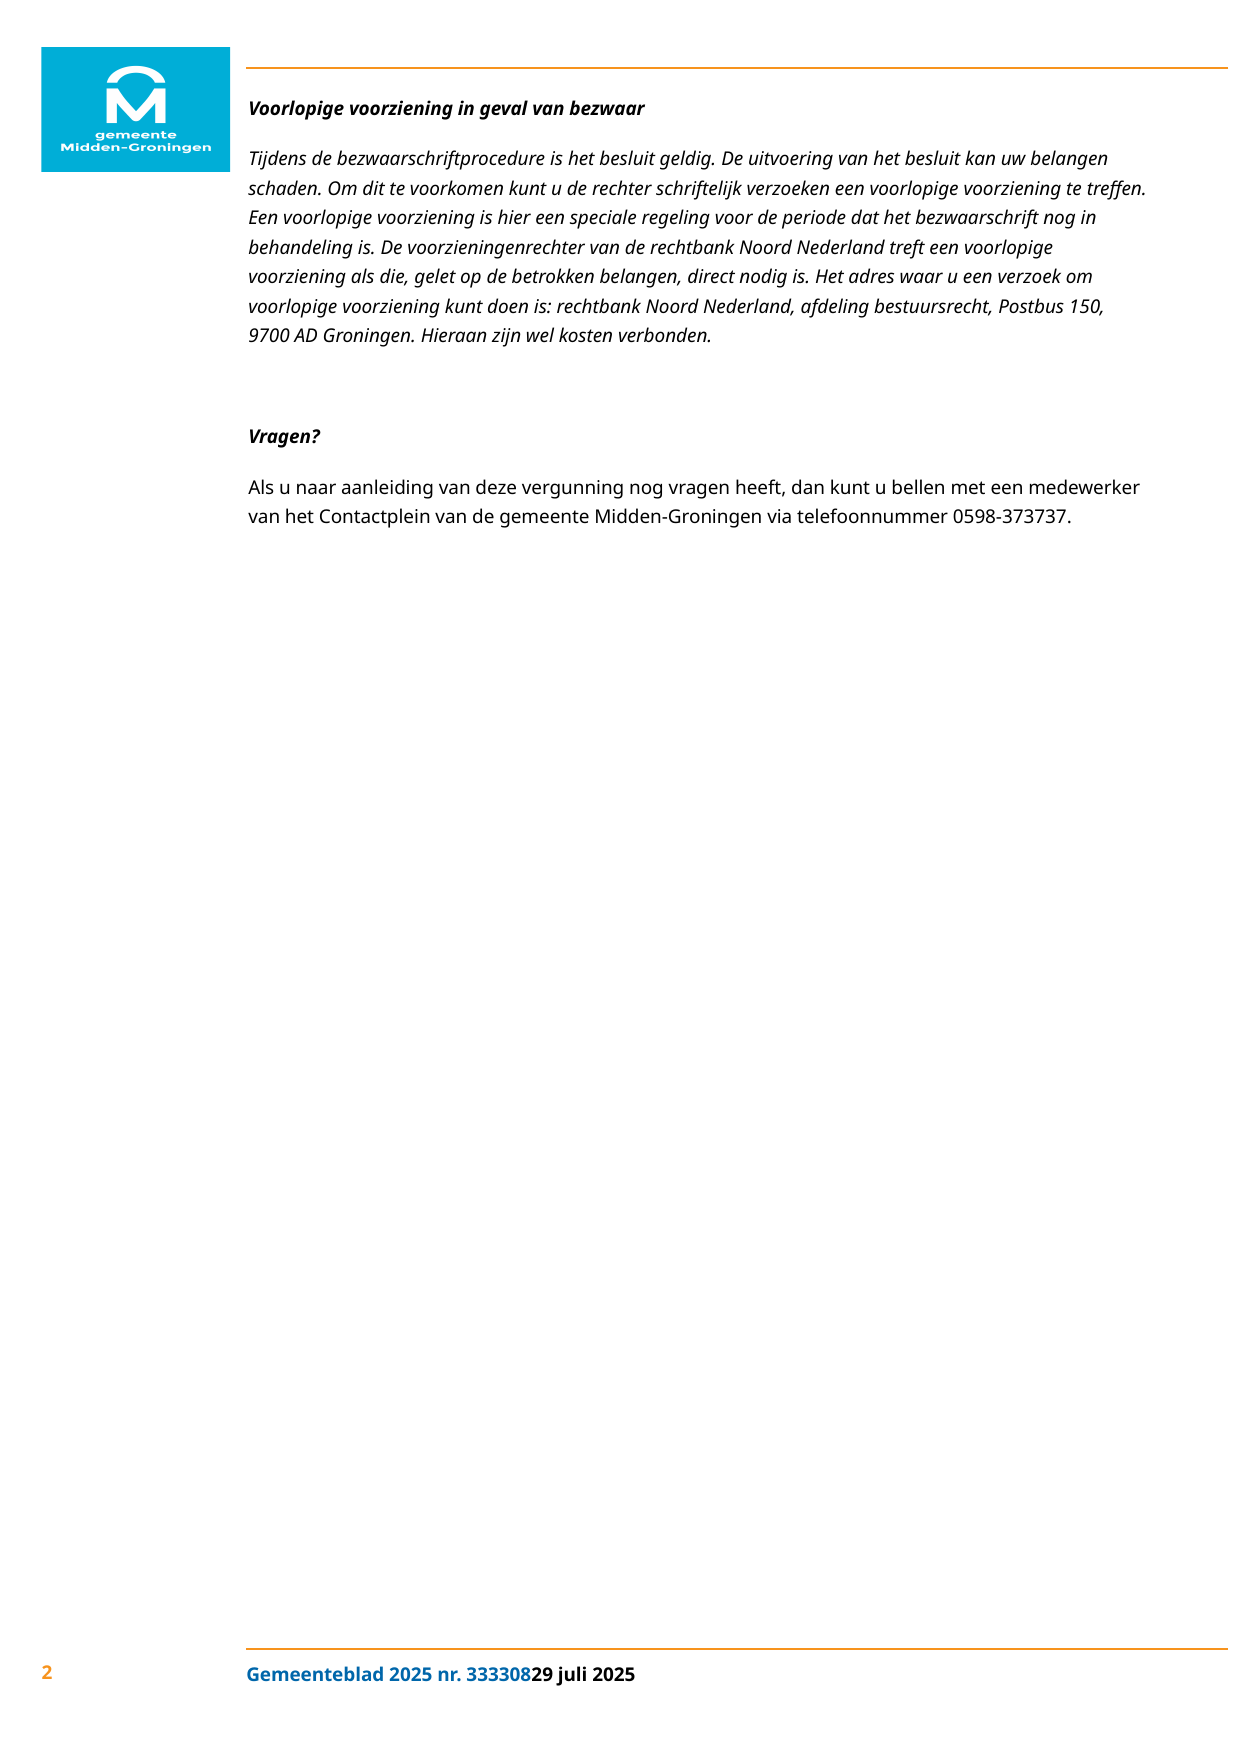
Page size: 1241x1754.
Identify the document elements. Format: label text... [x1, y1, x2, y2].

text Voorlopige voorziening in geval van bezwaar [248, 95, 1152, 121]
picture [108, 66, 164, 82]
text Tijdens de bezwaarschriftprocedure is het besluit geldig. De uitvoering van het besluit kan uw belangen schaden. Om dit te voorkomen kunt u de rechter schriftelijk verzoeken een voorlopige voorziening te treffen. Een voorlopige voorziening is hier een speciale regeling voor de periode dat het bezwaarschrift nog in behandeling is. De voorzieningenrechter van de rechtbank Noord Nederland treft een voorlopige voorziening als die, gelet op de betrokken belangen, direct nodig is. Het adres waar u een verzoek om voorlopige voorziening kunt doen is: rechtbank Noord Nederland, afdeling bestuursrecht, Postbus 150, 9700 AD Groningen. Hieraan zijn wel kosten verbonden. [248, 145, 1152, 348]
picture [107, 89, 165, 122]
picture [184, 146, 190, 153]
text Vragen? [248, 423, 1152, 449]
text Als u naar aanleiding van deze vergunning nog vragen heeft, dan kunt u bellen met een medewerker van het Contactplein van de gemeente Midden-Groningen via telefoonnummer 0598-373737. [248, 474, 1152, 529]
